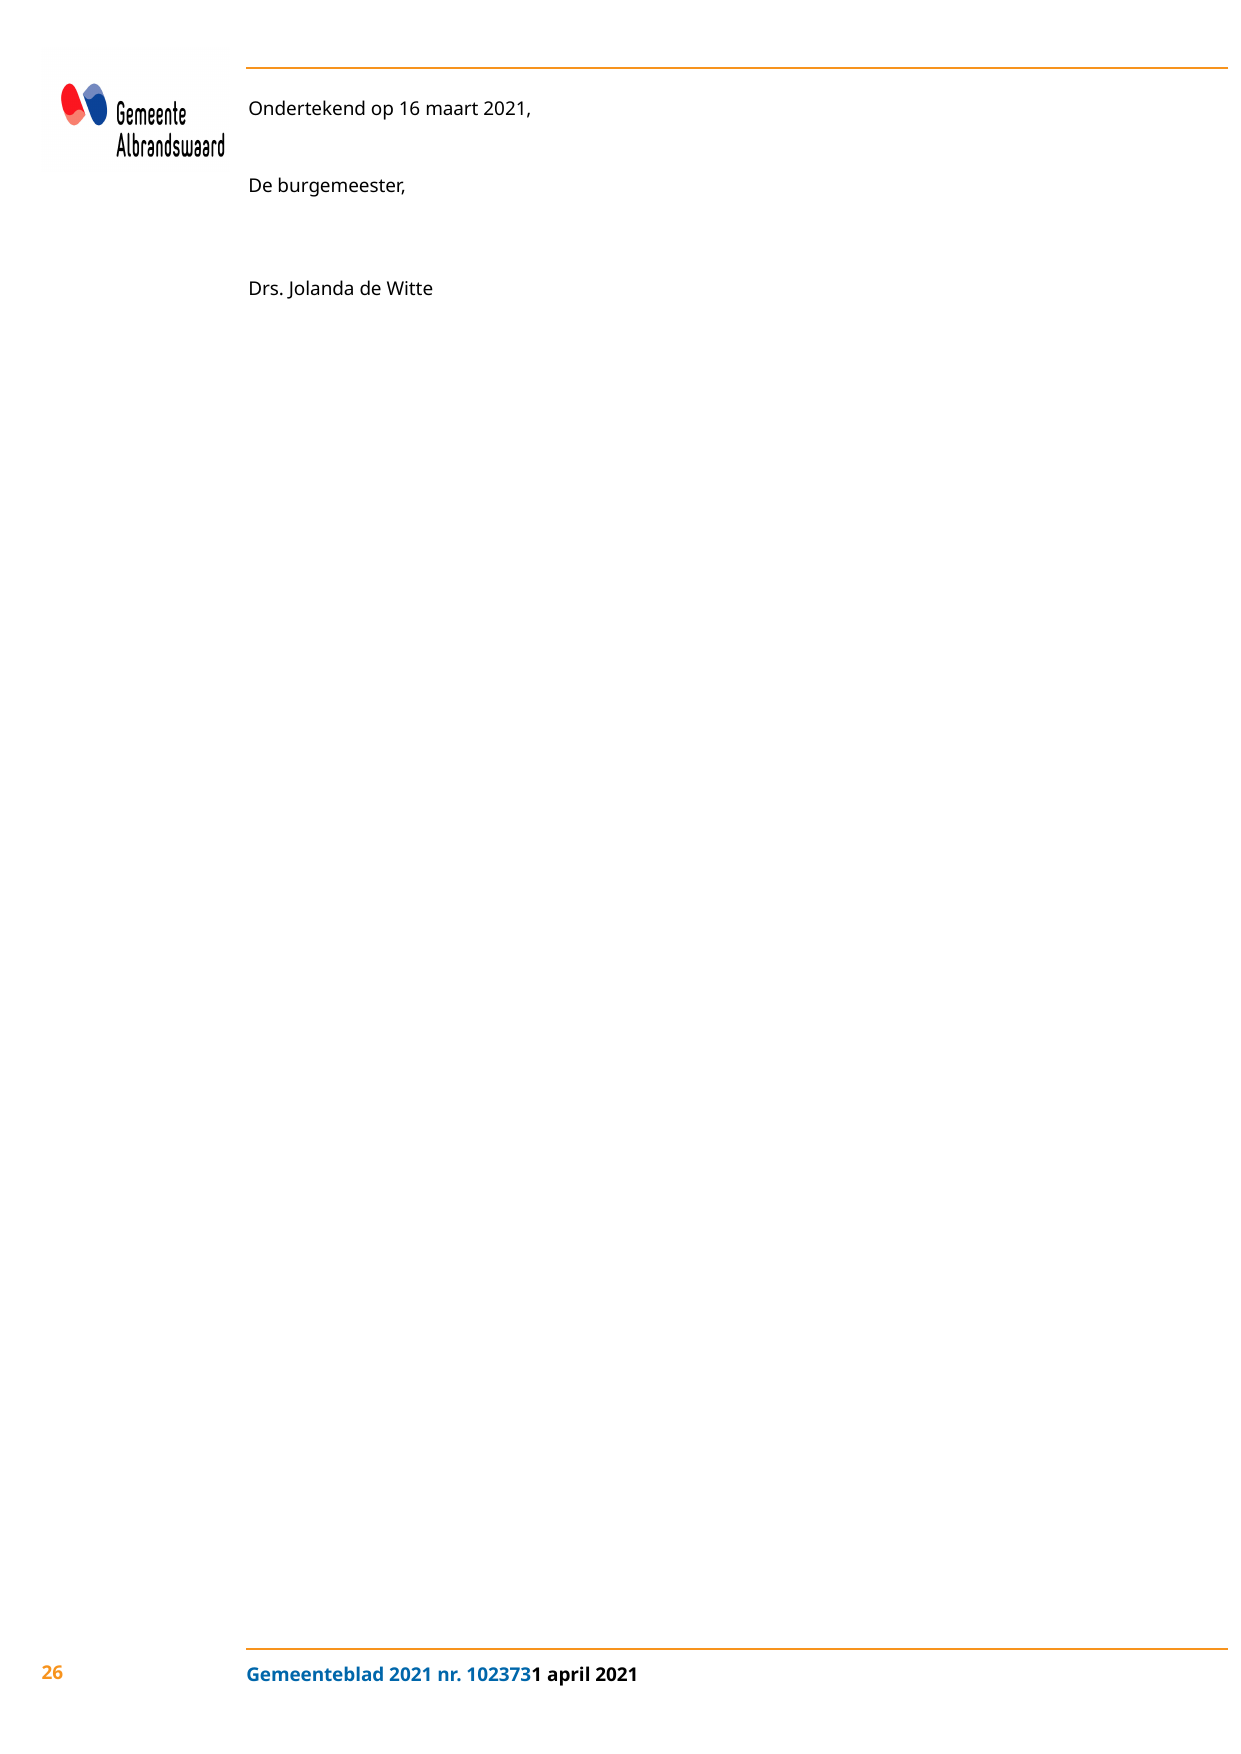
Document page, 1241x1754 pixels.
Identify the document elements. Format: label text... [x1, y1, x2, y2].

text Ondertekend op 16 maart 2021, [248, 95, 1152, 121]
text Drs. Jolanda de Witte [248, 275, 1152, 301]
text De burgemeester, [248, 172, 1152, 198]
picture [41, 47, 231, 172]
